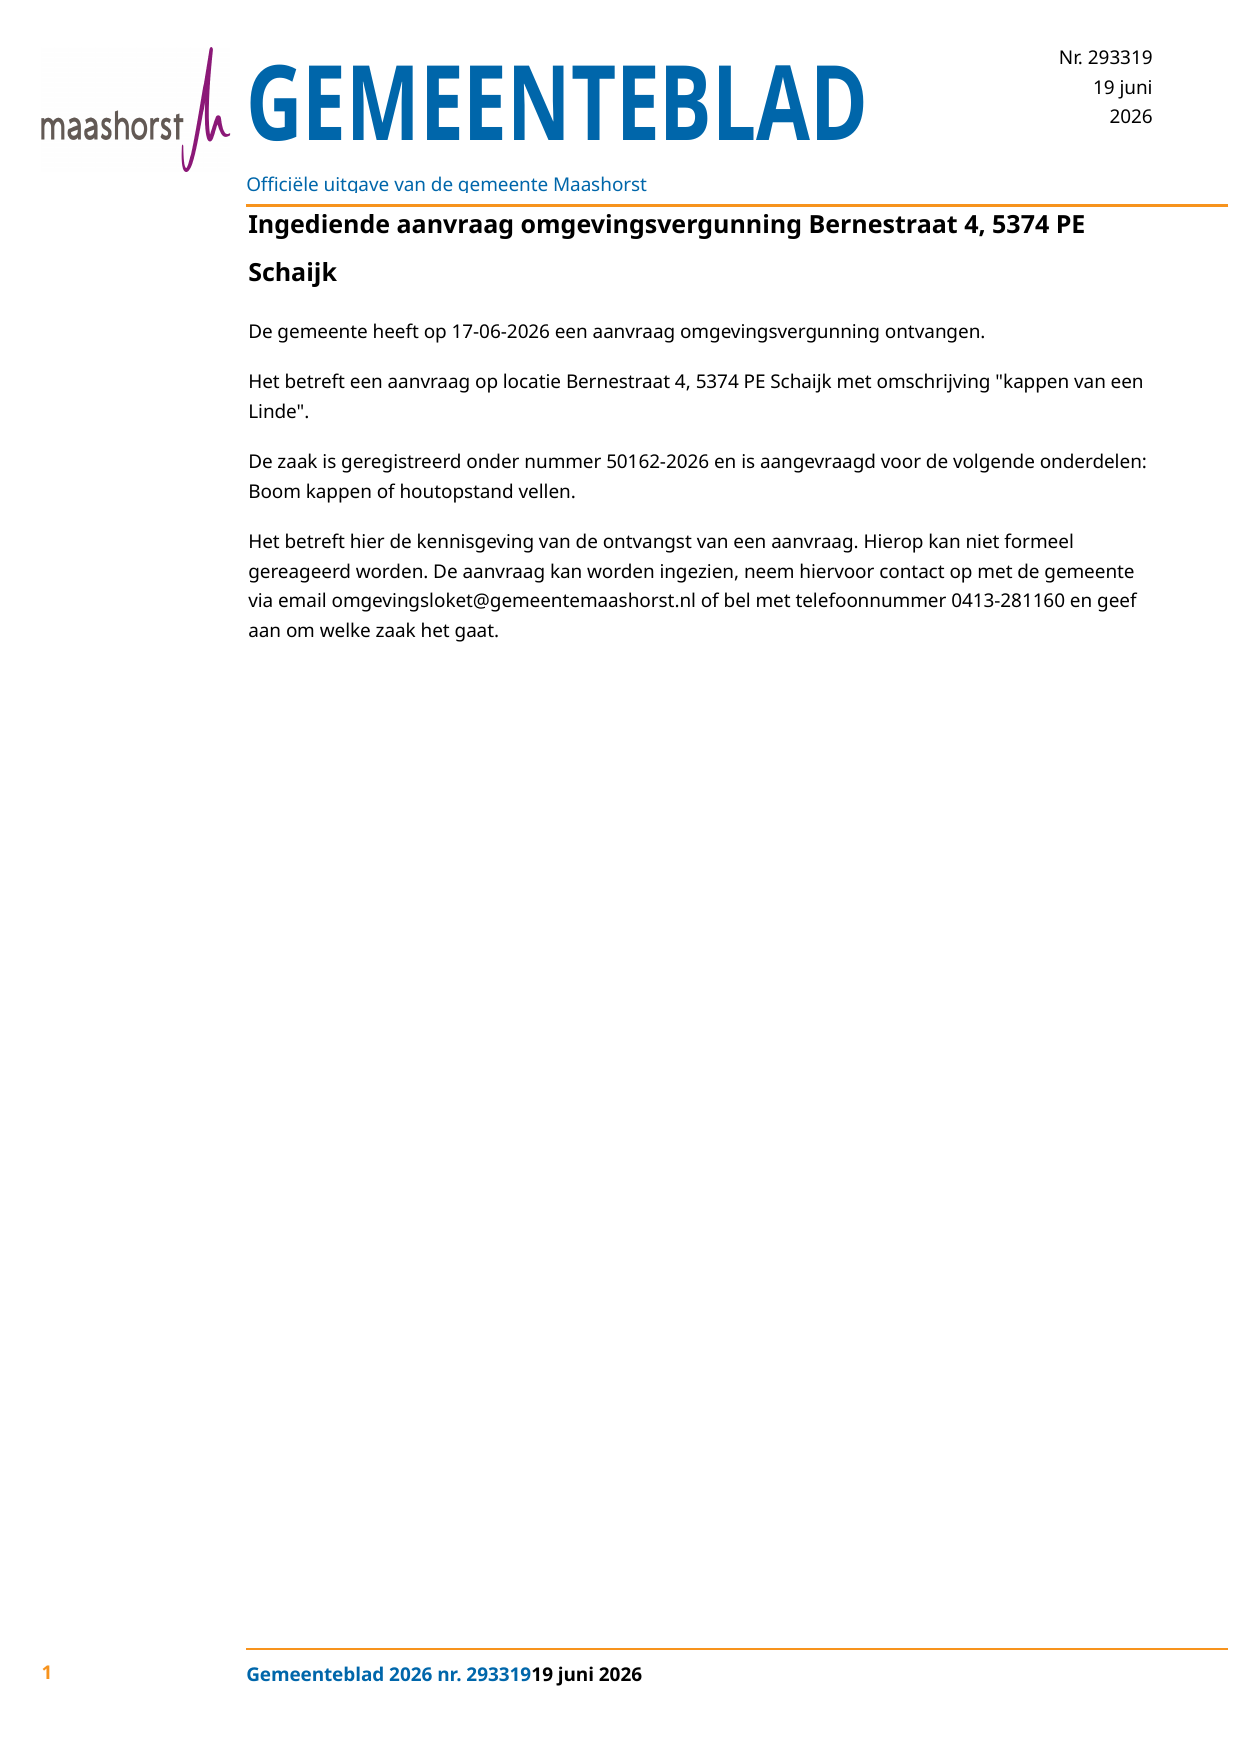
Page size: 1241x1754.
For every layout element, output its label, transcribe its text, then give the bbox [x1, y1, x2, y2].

text Ingediende aanvraag omgevingsvergunning Bernestraat 4, 5374 PE Schaijk [248, 207, 1152, 288]
text Het betreft een aanvraag op locatie Bernestraat 4, 5374 PE Schaijk met omschrijving "kappen van een Linde". [248, 368, 1152, 424]
text De gemeente heeft op 17-06-2026 een aanvraag omgevingsvergunning ontvangen. [248, 318, 1152, 344]
text Het betreft hier de kennisgeving van de ontvangst van een aanvraag. Hierop kan niet formeel gereageerd worden. De aanvraag kan worden ingezien, neem hiervoor contact op met de gemeente via email omgevingsloket@gemeentemaashorst.nl of bel met telefoonnummer 0413-281160 en geef aan om welke zaak het gaat. [248, 528, 1152, 643]
text De zaak is geregistreerd onder nummer 50162-2026 en is aangevraagd voor de volgende onderdelen: Boom kappen of houtopstand vellen. [248, 448, 1152, 504]
picture [41, 47, 231, 172]
